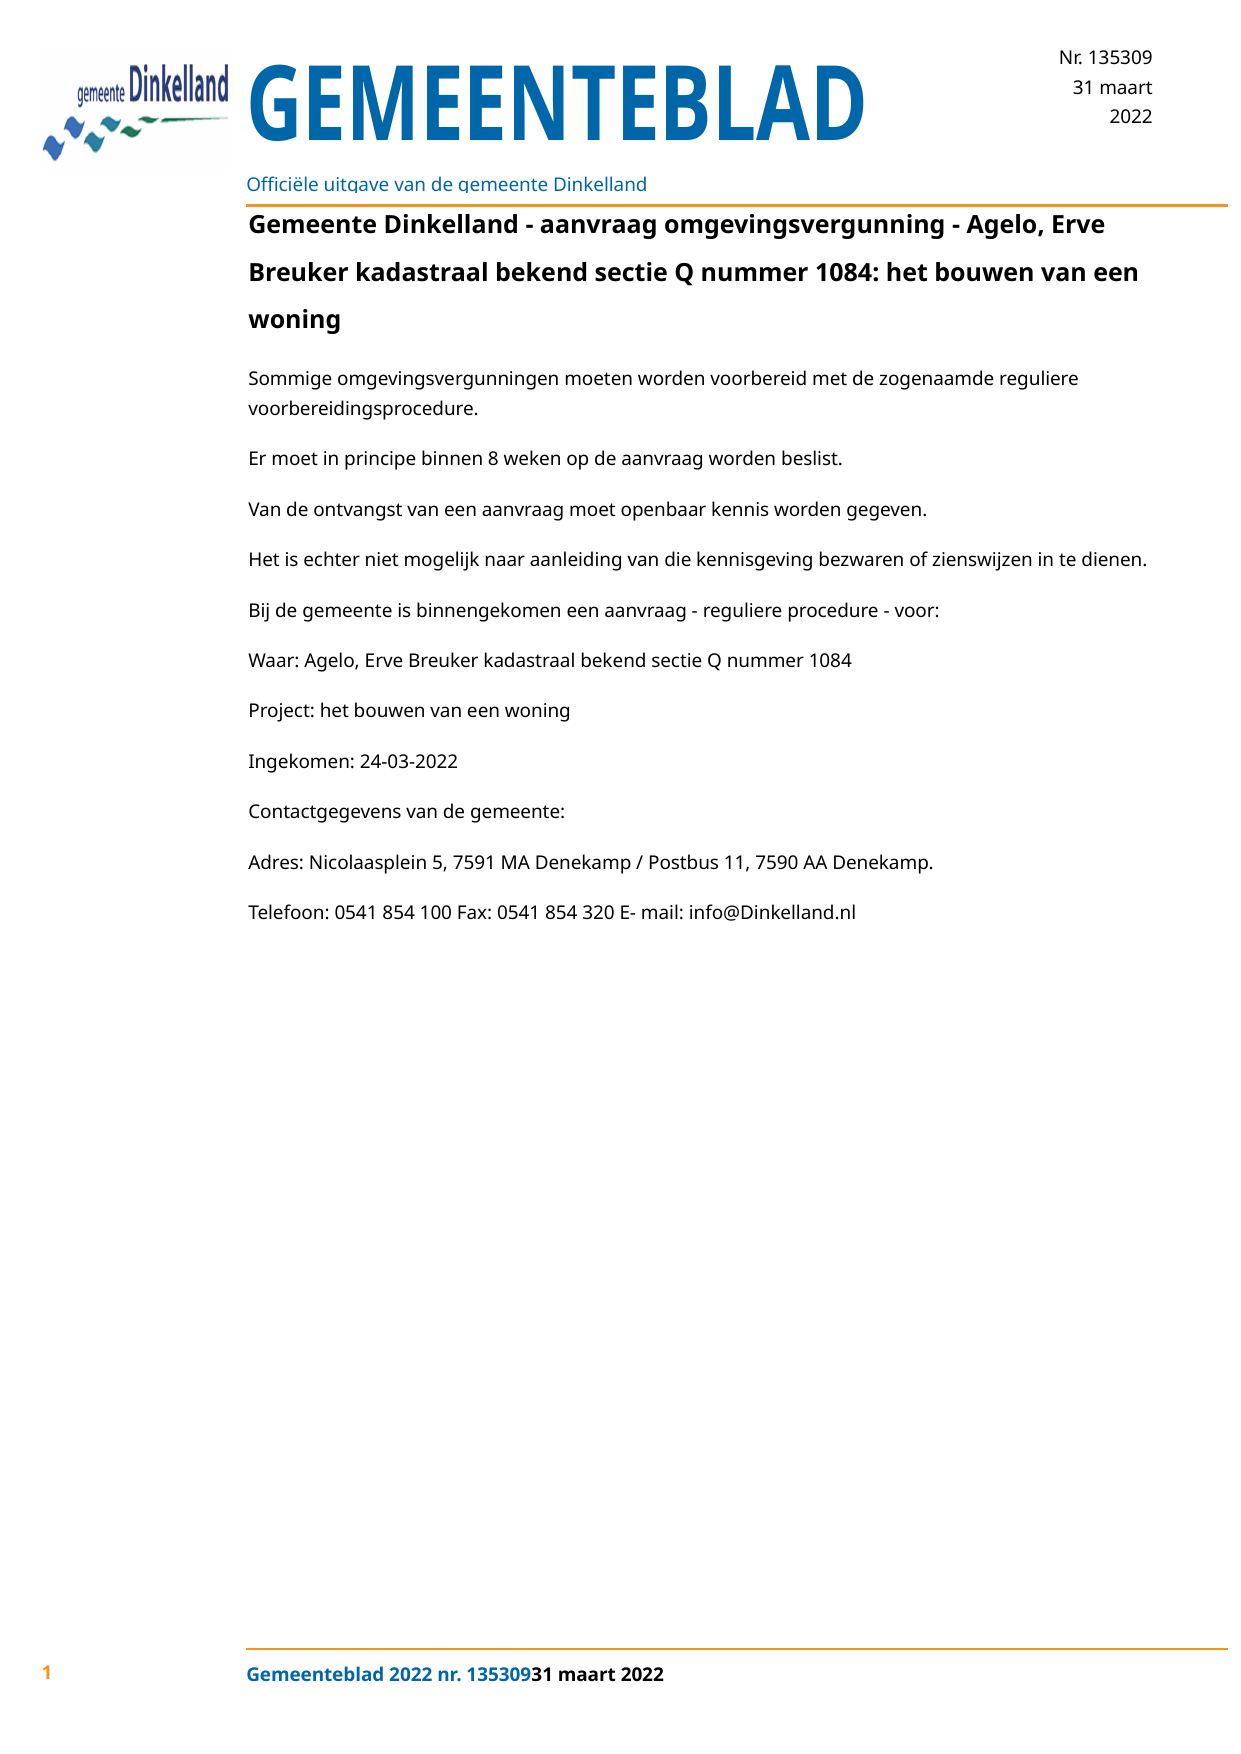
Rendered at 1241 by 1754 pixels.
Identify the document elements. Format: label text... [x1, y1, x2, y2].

text Adres: Nicolaasplein 5, 7591 MA Denekamp / Postbus 11, 7590 AA Denekamp. [248, 849, 1152, 874]
text Het is echter niet mogelijk naar aanleiding van die kennisgeving bezwaren of zienswijzen in te dienen. [248, 546, 1152, 572]
text Gemeente Dinkelland - aanvraag omgevingsvergunning - Agelo, Erve Breuker kadastraal bekend sectie Q nummer 1084: het bouwen van een woning [248, 207, 1152, 336]
text Ingekomen: 24-03-2022 [248, 748, 1152, 774]
text Er moet in principe binnen 8 weken op de aanvraag worden beslist. [248, 446, 1152, 471]
text Telefoon: 0541 854 100 Fax: 0541 854 320 E- mail: info@Dinkelland.nl [248, 899, 1152, 925]
text Contactgegevens van de gemeente: [248, 798, 1152, 824]
text Van de ontvangst van een aanvraag moet openbaar kennis worden gegeven. [248, 496, 1152, 522]
text Waar: Agelo, Erve Breuker kadastraal bekend sectie Q nummer 1084 [248, 647, 1152, 673]
text Bij de gemeente is binnengekomen een aanvraag - reguliere procedure - voor: [248, 597, 1152, 622]
text Project: het bouwen van een woning [248, 698, 1152, 723]
picture [41, 47, 231, 172]
text Sommige omgevingsvergunningen moeten worden voorbereid met de zogenaamde reguliere voorbereidingsprocedure. [248, 366, 1152, 421]
